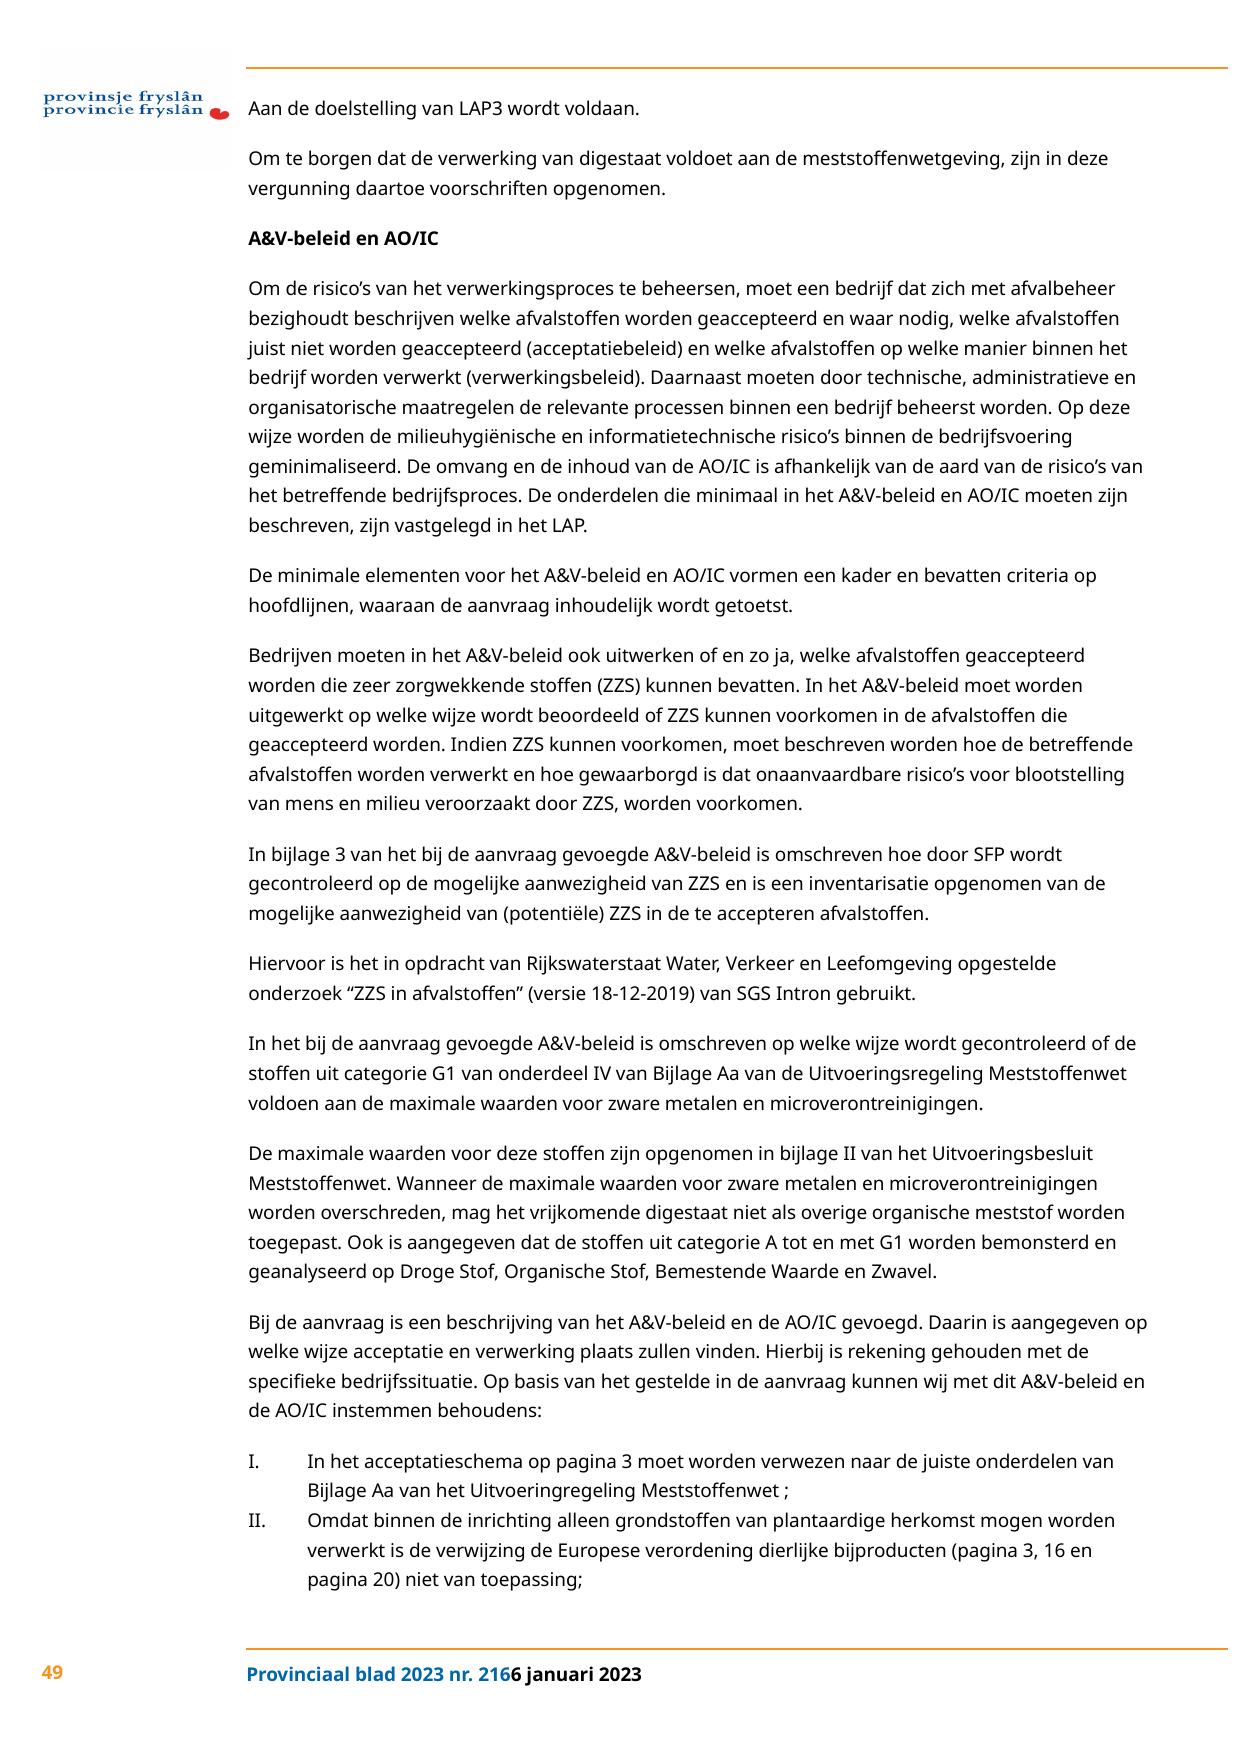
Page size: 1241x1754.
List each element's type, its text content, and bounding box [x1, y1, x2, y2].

list In het acceptatieschema op pagina 3 moet worden verwezen naar de juiste onderdelen van Bijlage Aa van het Uitvoeringregeling Meststoffenwet ; [248, 1448, 1152, 1503]
text Bij de aanvraag is een beschrijving van het A&V-beleid en de AO/IC gevoegd. Daarin is aangegeven op welke wijze acceptatie en verwerking plaats zullen vinden. Hierbij is rekening gehouden met de specifieke bedrijfssituatie. Op basis van het gestelde in de aanvraag kunnen wij met dit A&V-beleid en de AO/IC instemmen behoudens: [248, 1309, 1152, 1423]
text A&V-beleid en AO/IC [248, 225, 1152, 251]
text Om te borgen dat de verwerking van digestaat voldoet aan de meststoffenwetgeving, zijn in deze vergunning daartoe voorschriften opgenomen. [248, 145, 1152, 201]
text De maximale waarden voor deze stoffen zijn opgenomen in bijlage II van het Uitvoeringsbesluit Meststoffenwet. Wanneer de maximale waarden voor zware metalen en microverontreinigingen worden overschreden, mag het vrijkomende digestaat niet als overige organische meststof worden toegepast. Ook is aangegeven dat de stoffen uit categorie A tot en met G1 worden bemonsterd en geanalyseerd op Droge Stof, Organische Stof, Bemestende Waarde en Zwavel. [248, 1140, 1152, 1284]
list Omdat binnen de inrichting alleen grondstoffen van plantaardige herkomst mogen worden verwerkt is de verwijzing de Europese verordening dierlijke bijproducten (pagina 3, 16 en pagina 20) niet van toepassing; [248, 1507, 1152, 1592]
text Om de risico’s van het verwerkingsproces te beheersen, moet een bedrijf dat zich met afvalbeheer bezighoudt beschrijven welke afvalstoffen worden geaccepteerd en waar nodig, welke afvalstoffen juist niet worden geaccepteerd (acceptatiebeleid) en welke afvalstoffen op welke manier binnen het bedrijf worden verwerkt (verwerkingsbeleid). Daarnaast moeten door technische, administratieve en organisatorische maatregelen de relevante processen binnen een bedrijf beheerst worden. Op deze wijze worden de milieuhygiënische en informatietechnische risico’s binnen de bedrijfsvoering geminimaliseerd. De omvang en de inhoud van de AO/IC is afhankelijk van de aard van de risico’s van het betreffende bedrijfsproces. De onderdelen die minimaal in het A&V-beleid en AO/IC moeten zijn beschreven, zijn vastgelegd in het LAP. [248, 276, 1152, 538]
text In het bij de aanvraag gevoegde A&V-beleid is omschreven op welke wijze wordt gecontroleerd of de stoffen uit categorie G1 van onderdeel IV van Bijlage Aa van de Uitvoeringsregeling Meststoffenwet voldoen aan de maximale waarden voor zware metalen en microverontreinigingen. [248, 1031, 1152, 1116]
text Aan de doelstelling van LAP3 wordt voldaan. [248, 95, 1152, 121]
picture [41, 47, 231, 172]
text Hiervoor is het in opdracht van Rijkswaterstaat Water, Verkeer en Leefomgeving opgestelde onderzoek “ZZS in afvalstoffen” (versie 18-12-2019) van SGS Intron gebruikt. [248, 951, 1152, 1006]
text Bedrijven moeten in het A&V-beleid ook uitwerken of en zo ja, welke afvalstoffen geaccepteerd worden die zeer zorgwekkende stoffen (ZZS) kunnen bevatten. In het A&V-beleid moet worden uitgewerkt op welke wijze wordt beoordeeld of ZZS kunnen voorkomen in de afvalstoffen die geaccepteerd worden. Indien ZZS kunnen voorkomen, moet beschreven worden hoe de betreffende afvalstoffen worden verwerkt en hoe gewaarborgd is dat onaanvaardbare risico’s voor blootstelling van mens en milieu veroorzaakt door ZZS, worden voorkomen. [248, 643, 1152, 816]
text De minimale elementen voor het A&V-beleid en AO/IC vormen een kader en bevatten criteria op hoofdlijnen, waaraan de aanvraag inhoudelijk wordt getoetst. [248, 563, 1152, 618]
text In bijlage 3 van het bij de aanvraag gevoegde A&V-beleid is omschreven hoe door SFP wordt gecontroleerd op de mogelijke aanwezigheid van ZZS en is een inventarisatie opgenomen van de mogelijke aanwezigheid van (potentiële) ZZS in de te accepteren afvalstoffen. [248, 841, 1152, 926]
